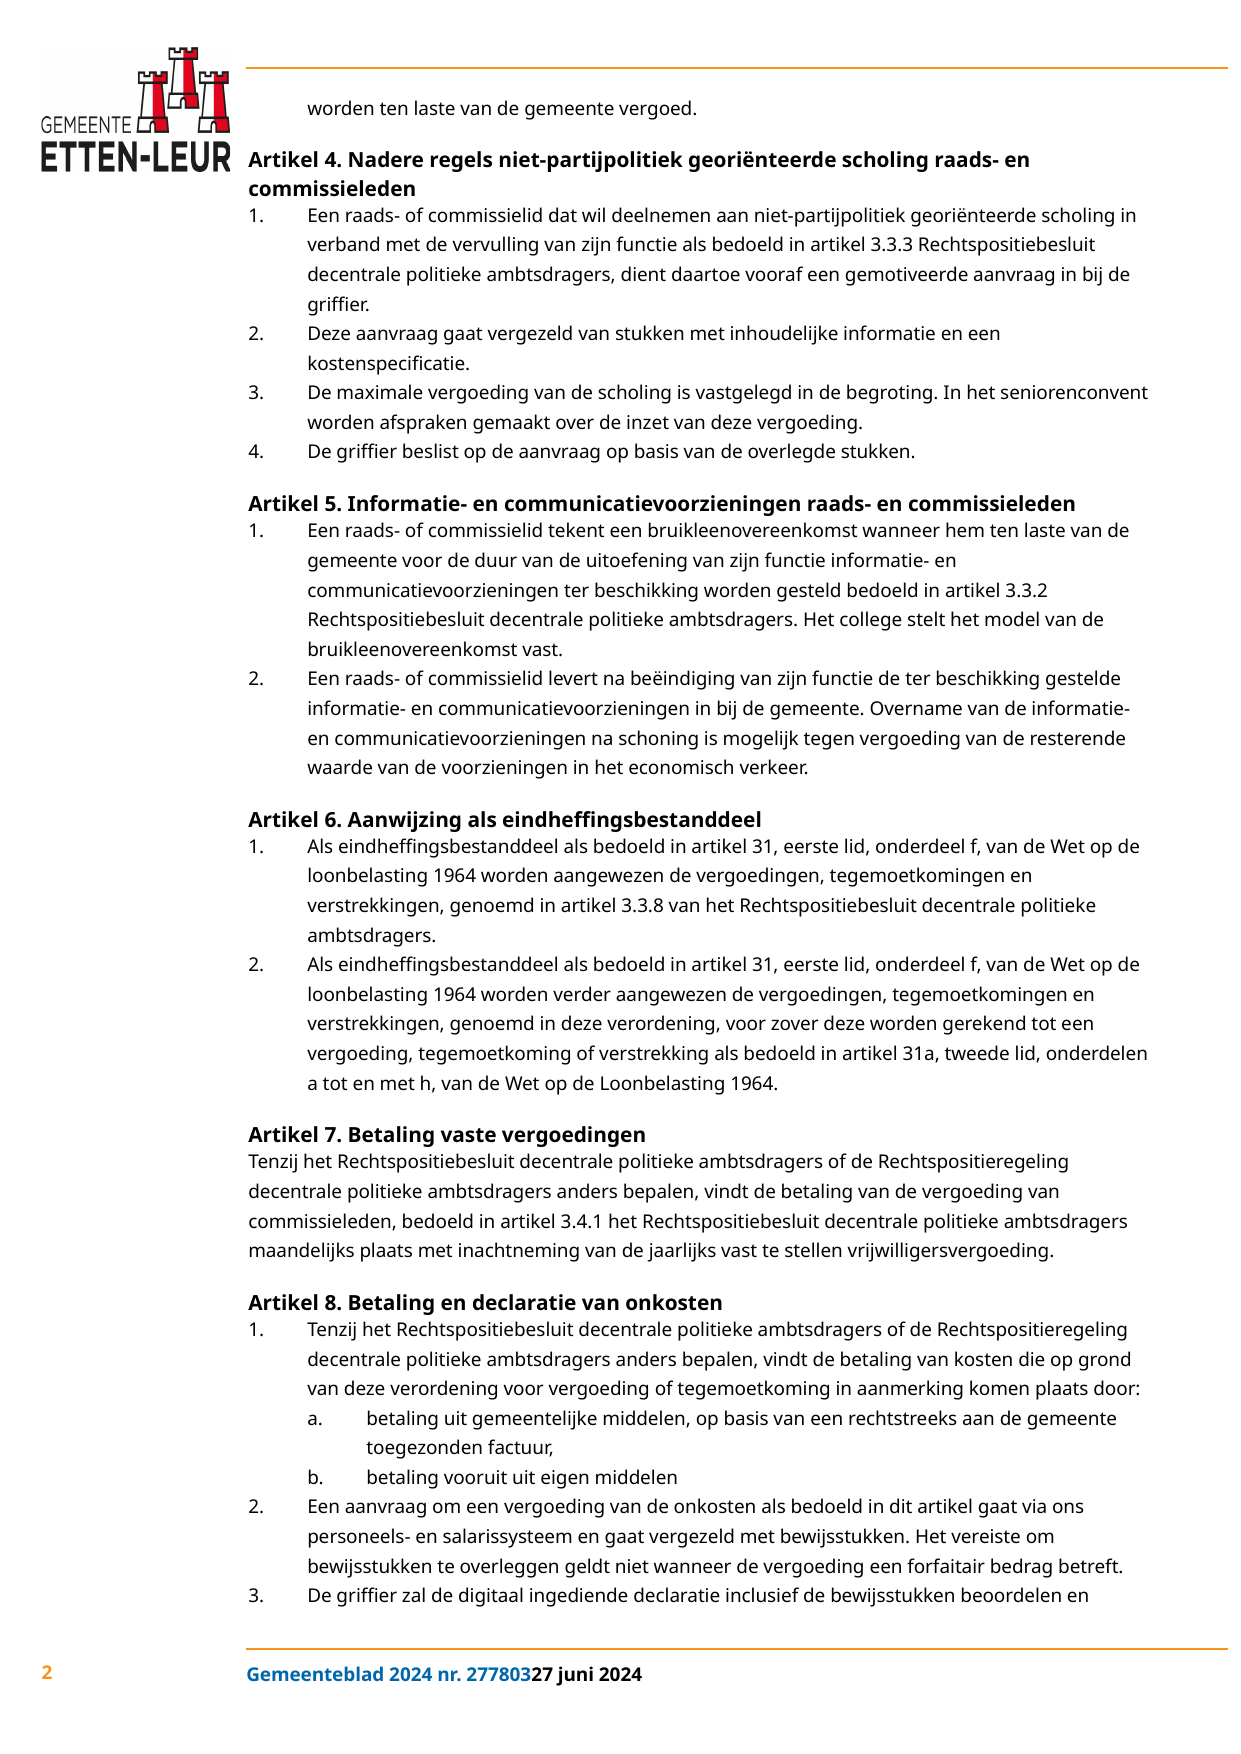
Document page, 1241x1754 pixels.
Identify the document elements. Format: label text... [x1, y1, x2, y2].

list Als eindheffingsbestanddeel als bedoeld in artikel 31, eerste lid, onderdeel f, van de Wet op de loonbelasting 1964 worden verder aangewezen de vergoedingen, tegemoetkomingen en verstrekkingen, genoemd in deze verordening, voor zover deze worden gerekend tot een vergoeding, tegemoetkoming of verstrekking als bedoeld in artikel 31a, tweede lid, onderdelen a tot en met h, van de Wet op de Loonbelasting 1964. [248, 951, 1152, 1096]
list Een raads- of commissielid dat wil deelnemen aan niet-partijpolitiek georiënteerde scholing in verband met de vervulling van zijn functie als bedoeld in artikel 3.3.3 Rechtspositiebesluit decentrale politieke ambtsdragers, dient daartoe vooraf een gemotiveerde aanvraag in bij de griffier. [248, 202, 1152, 317]
picture [41, 47, 231, 172]
list Deze aanvraag gaat vergezeld van stukken met inhoudelijke informatie en een kostenspecificatie. [248, 320, 1152, 376]
list Een aanvraag om een vergoeding van de onkosten als bedoeld in dit artikel gaat via ons personeels- en salarissysteem en gaat vergezeld met bewijsstukken. Het vereiste om bewijsstukken te overleggen geldt niet wanneer de vergoeding een forfaitair bedrag betreft. [248, 1494, 1152, 1579]
list De maximale vergoeding van de scholing is vastgelegd in de begroting. In het seniorenconvent worden afspraken gemaakt over de inzet van deze vergoeding. [248, 379, 1152, 435]
text Artikel 4. Nadere regels niet-partijpolitiek georiënteerde scholing raads- en commissieleden [248, 145, 1152, 202]
text Artikel 5. Informatie- en communicatievoorzieningen raads- en commissieleden [248, 489, 1152, 518]
list worden ten laste van de gemeente vergoed. [248, 95, 1152, 121]
list Als eindheffingsbestanddeel als bedoeld in artikel 31, eerste lid, onderdeel f, van de Wet op de loonbelasting 1964 worden aangewezen de vergoedingen, tegemoetkomingen en verstrekkingen, genoemd in artikel 3.3.8 van het Rechtspositiebesluit decentrale politieke ambtsdragers. [248, 833, 1152, 948]
list De griffier zal de digitaal ingediende declaratie inclusief de bewijsstukken beoordelen en [248, 1582, 1152, 1608]
text Artikel 6. Aanwijzing als eindheffingsbestanddeel [248, 805, 1152, 833]
text Artikel 7. Betaling vaste vergoedingen [248, 1120, 1152, 1149]
list betaling vooruit uit eigen middelen [307, 1464, 1152, 1490]
text Artikel 8. Betaling en declaratie van onkosten [248, 1288, 1152, 1316]
list Een raads- of commissielid tekent een bruikleenovereenkomst wanneer hem ten laste van de gemeente voor de duur van de uitoefening van zijn functie informatie- en communicatievoorzieningen ter beschikking worden gesteld bedoeld in artikel 3.3.2 Rechtspositiebesluit decentrale politieke ambtsdragers. Het college stelt het model van de bruikleenovereenkomst vast. [248, 518, 1152, 662]
list Tenzij het Rechtspositiebesluit decentrale politieke ambtsdragers of de Rechtspositieregeling decentrale politieke ambtsdragers anders bepalen, vindt de betaling van kosten die op grond van deze verordening voor vergoeding of tegemoetkoming in aanmerking komen plaats door: [248, 1316, 1152, 1401]
list De griffier beslist op de aanvraag op basis van de overlegde stukken. [248, 439, 1152, 464]
list betaling uit gemeentelijke middelen, op basis van een rechtstreeks aan de gemeente toegezonden factuur, [307, 1405, 1152, 1460]
text Tenzij het Rechtspositiebesluit decentrale politieke ambtsdragers of de Rechtspositieregeling decentrale politieke ambtsdragers anders bepalen, vindt de betaling van de vergoeding van commissieleden, bedoeld in artikel 3.4.1 het Rechtspositiebesluit decentrale politieke ambtsdragers maandelijks plaats met inachtneming van de jaarlijks vast te stellen vrijwilligersvergoeding. [248, 1149, 1152, 1263]
list Een raads- of commissielid levert na beëindiging van zijn functie de ter beschikking gestelde informatie- en communicatievoorzieningen in bij de gemeente. Overname van de informatie- en communicatievoorzieningen na schoning is mogelijk tegen vergoeding van de resterende waarde van de voorzieningen in het economisch verkeer. [248, 666, 1152, 780]
